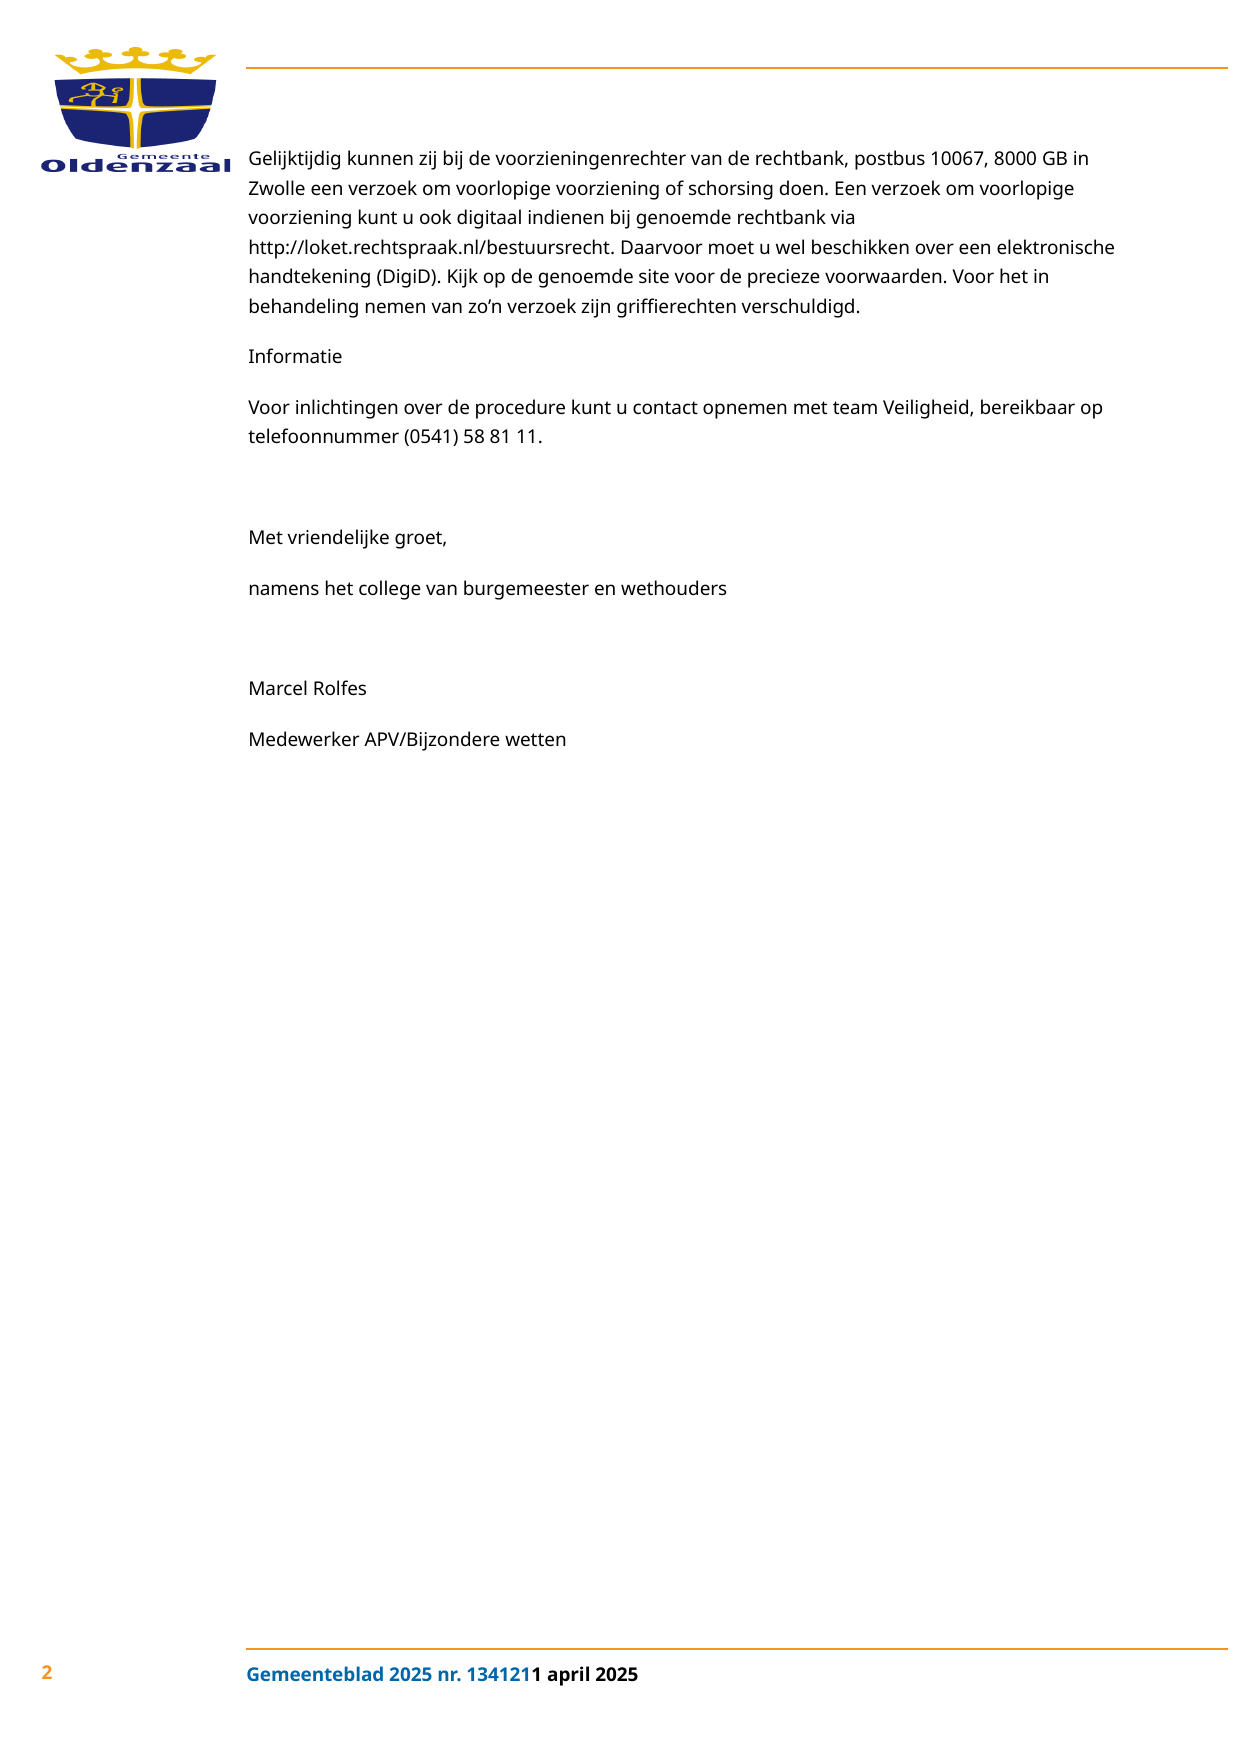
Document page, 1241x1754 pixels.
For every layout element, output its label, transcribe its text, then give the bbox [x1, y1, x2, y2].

text Voor inlichtingen over de procedure kunt u contact opnemen met team Veiligheid, bereikbaar op telefoonnummer (0541) 58 81 11. [248, 394, 1152, 449]
text Informatie [248, 343, 1152, 369]
text Marcel Rolfes [248, 676, 1152, 701]
text Gelijktijdig kunnen zij bij de voorzieningenrechter van de rechtbank, postbus 10067, 8000 GB in Zwolle een verzoek om voorlopige voorziening of schorsing doen. Een verzoek om voorlopige voorziening kunt u ook digitaal indienen bij genoemde rechtbank via http://loket.rechtspraak.nl/bestuursrecht. Daarvoor moet u wel beschikken over een elektronische handtekening (DigiD). Kijk op de genoemde site voor de precieze voorwaarden. Voor het in behandeling nemen van zo’n verzoek zijn griffierechten verschuldigd. [248, 145, 1152, 319]
text Medewerker APV/Bijzondere wetten [248, 726, 1152, 752]
text namens het college van burgemeester en wethouders [248, 575, 1152, 601]
text Met vriendelijke groet, [248, 524, 1152, 550]
picture [41, 47, 231, 172]
